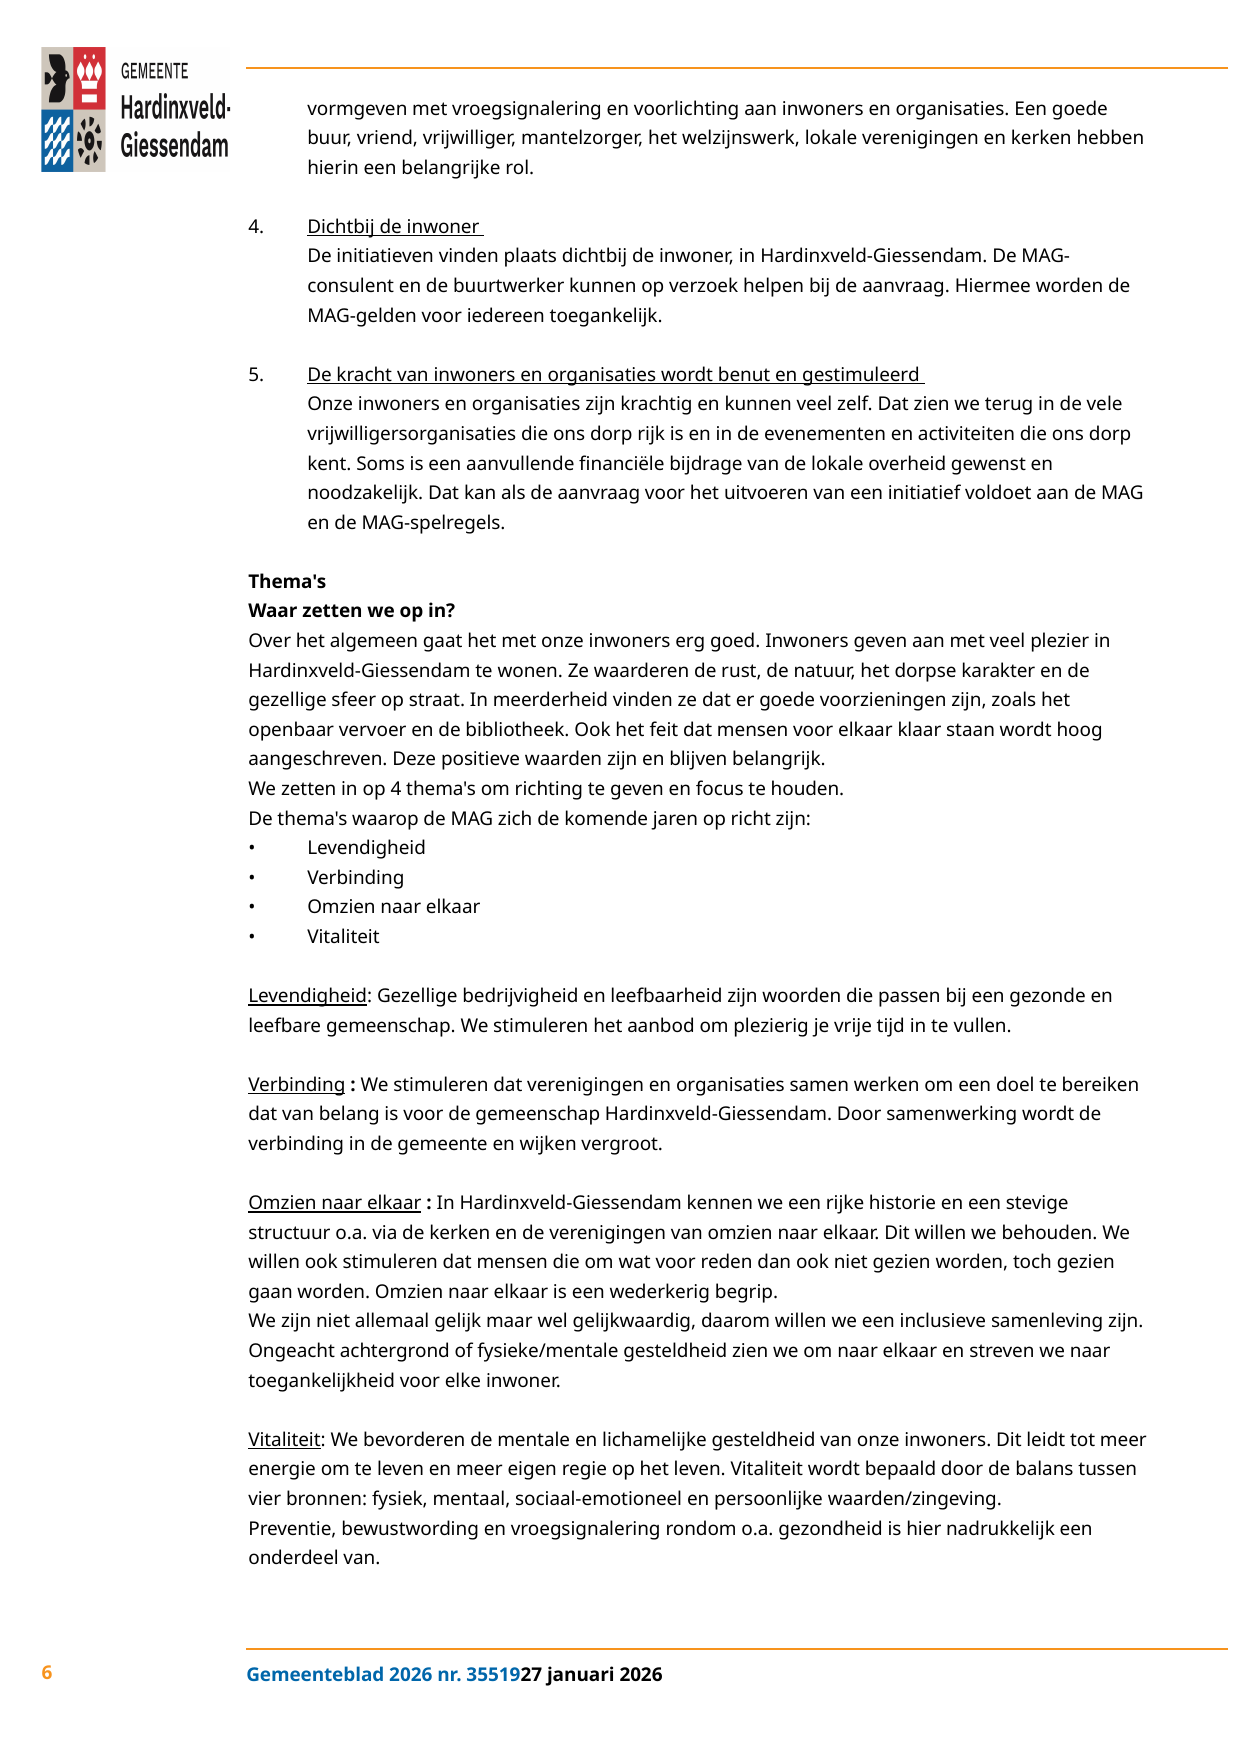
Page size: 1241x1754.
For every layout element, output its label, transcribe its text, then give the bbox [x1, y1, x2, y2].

list Vitaliteit [248, 923, 1152, 949]
list Omzien naar elkaar [248, 893, 1152, 919]
text Waar zetten we op in? [248, 598, 1152, 623]
text Preventie, bewustwording en vroegsignalering rondom o.a. gezondheid is hier nadrukkelijk een onderdeel van. [248, 1515, 1152, 1570]
list Onze inwoners en organisaties zijn krachtig en kunnen veel zelf. Dat zien we terug in de vele vrijwilligersorganisaties die ons dorp rijk is en in de evenementen en activiteiten die ons dorp kent. Soms is een aanvullende financiële bijdrage van de lokale overheid gewenst en noodzakelijk. Dat kan als de aanvraag voor het uitvoeren van een initiatief voldoet aan de MAG en de MAG-spelregels. [248, 391, 1152, 535]
list De kracht van inwoners en organisaties wordt benut en gestimuleerd [248, 361, 1152, 387]
text De thema's waarop de MAG zich de komende jaren op richt zijn: [248, 805, 1152, 831]
picture [41, 47, 231, 172]
list Levendigheid [248, 834, 1152, 860]
list vormgeven met vroegsignalering en voorlichting aan inwoners en organisaties. Een goede buur, vriend, vrijwilliger, mantelzorger, het welzijnswerk, lokale verenigingen en kerken hebben hierin een belangrijke rol. [248, 95, 1152, 180]
text Over het algemeen gaat het met onze inwoners erg goed. Inwoners geven aan met veel plezier in Hardinxveld-Giessendam te wonen. Ze waarderen de rust, de natuur, het dorpse karakter en de gezellige sfeer op straat. In meerderheid vinden ze dat er goede voorzieningen zijn, zoals het openbaar vervoer en de bibliotheek. Ook het feit dat mensen voor elkaar klaar staan wordt hoog aangeschreven. Deze positieve waarden zijn en blijven belangrijk. [248, 627, 1152, 771]
list Verbinding [248, 864, 1152, 890]
text Vitaliteit: We bevorderen de mentale en lichamelijke gesteldheid van onze inwoners. Dit leidt tot meer energie om te leven en meer eigen regie op het leven. Vitaliteit wordt bepaald door de balans tussen vier bronnen: fysiek, mentaal, sociaal-emotioneel en persoonlijke waarden/zingeving. [248, 1426, 1152, 1511]
list Dichtbij de inwoner [248, 213, 1152, 239]
text Thema's [248, 568, 1152, 594]
text We zetten in op 4 thema's om richting te geven en focus te houden. [248, 775, 1152, 801]
list De initiatieven vinden plaats dichtbij de inwoner, in Hardinxveld-Giessendam. De MAG-consulent en de buurtwerker kunnen op verzoek helpen bij de aanvraag. Hiermee worden de MAG-gelden voor iedereen toegankelijk. [248, 243, 1152, 328]
text Levendigheid: Gezellige bedrijvigheid en leefbaarheid zijn woorden die passen bij een gezonde en leefbare gemeenschap. We stimuleren het aanbod om plezierig je vrije tijd in te vullen. [248, 982, 1152, 1038]
text Verbinding : We stimuleren dat verenigingen en organisaties samen werken om een doel te bereiken dat van belang is voor de gemeenschap Hardinxveld-Giessendam. Door samenwerking wordt de verbinding in de gemeente en wijken vergroot. [248, 1071, 1152, 1156]
text Omzien naar elkaar : In Hardinxveld-Giessendam kennen we een rijke historie en een stevige structuur o.a. via de kerken en de verenigingen van omzien naar elkaar. Dit willen we behouden. We willen ook stimuleren dat mensen die om wat voor reden dan ook niet gezien worden, toch gezien gaan worden. Omzien naar elkaar is een wederkerig begrip. [248, 1189, 1152, 1304]
text We zijn niet allemaal gelijk maar wel gelijkwaardig, daarom willen we een inclusieve samenleving zijn. Ongeacht achtergrond of fysieke/mentale gesteldheid zien we om naar elkaar en streven we naar toegankelijkheid voor elke inwoner. [248, 1308, 1152, 1393]
